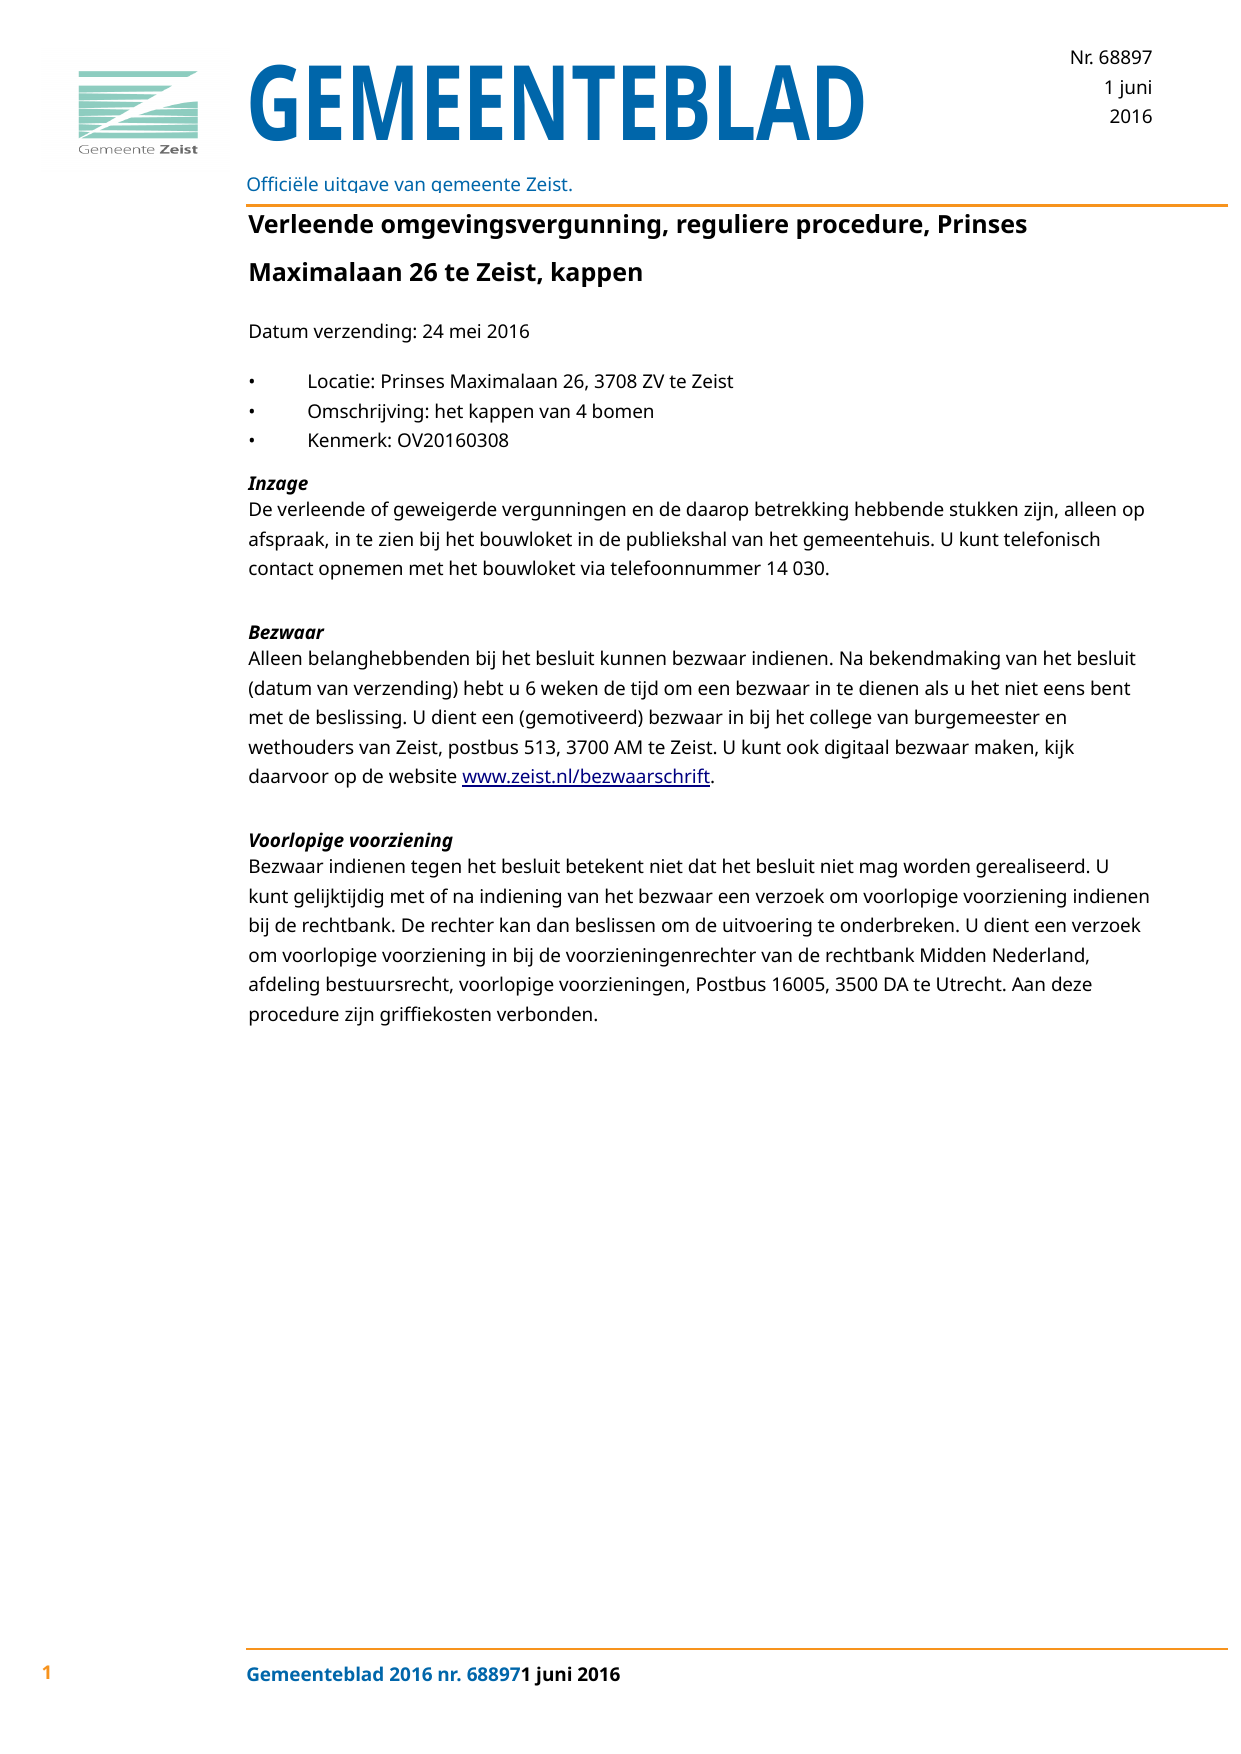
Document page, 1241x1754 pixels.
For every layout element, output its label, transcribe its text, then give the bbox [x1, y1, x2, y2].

list Locatie: Prinses Maximalaan 26, 3708 ZV te Zeist [248, 368, 1152, 394]
text Verleende omgevingsvergunning, reguliere procedure, Prinses Maximalaan 26 te Zeist, kappen [248, 207, 1152, 288]
list Omschrijving: het kappen van 4 bomen [248, 398, 1152, 424]
text Voorlopige voorziening [248, 827, 1152, 853]
text Bezwaar indienen tegen het besluit betekent niet dat het besluit niet mag worden gerealiseerd. U kunt gelijktijdig met of na indiening van het bezwaar een verzoek om voorlopige voorziening indienen bij de rechtbank. De rechter kan dan beslissen om de uitvoering te onderbreken. U dient een verzoek om voorlopige voorziening in bij de voorzieningenrechter van de rechtbank Midden Nederland, afdeling bestuursrecht, voorlopige voorzieningen, Postbus 16005, 3500 DA te Utrecht. Aan deze procedure zijn griffiekosten verbonden. [248, 853, 1152, 1027]
text Inzage [248, 471, 1152, 496]
list Kenmerk: OV20160308 [248, 427, 1152, 453]
text Datum verzending: 24 mei 2016 [248, 318, 1152, 344]
text Bezwaar [248, 619, 1152, 645]
text Alleen belanghebbenden bij het besluit kunnen bezwaar indienen. Na bekendmaking van het besluit (datum van verzending) hebt u 6 weken de tijd om een bezwaar in te dienen als u het niet eens bent met de beslissing. U dient een (gemotiveerd) bezwaar in bij het college van burgemeester en wethouders van Zeist, postbus 513, 3700 AM te Zeist. U kunt ook digitaal bezwaar maken, kijk daarvoor op de website www.zeist.nl/bezwaarschrift. [248, 645, 1152, 789]
picture [41, 47, 231, 172]
text De verleende of geweigerde vergunningen en de daarop betrekking hebbende stukken zijn, alleen op afspraak, in te zien bij het bouwloket in de publiekshal van het gemeentehuis. U kunt telefonisch contact opnemen met het bouwloket via telefoonnummer 14 030. [248, 496, 1152, 581]
